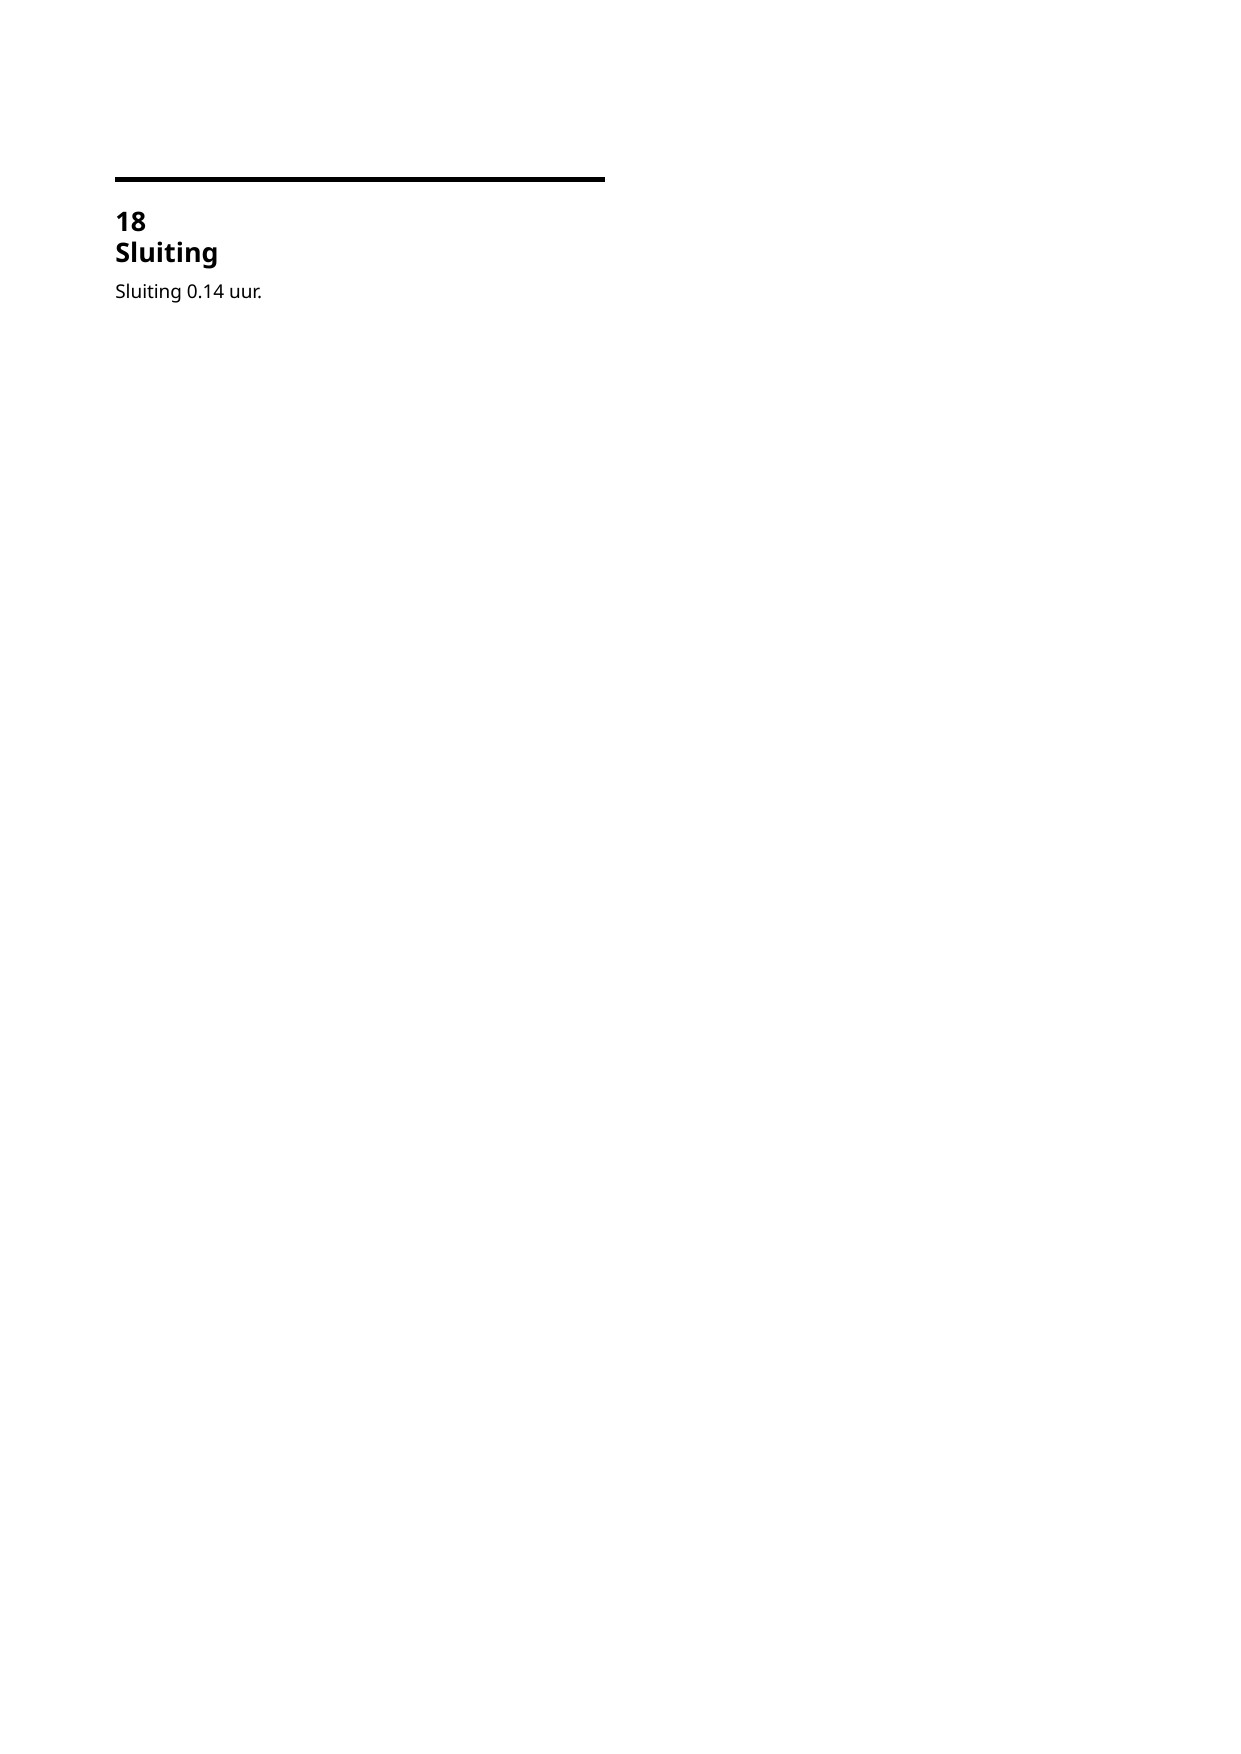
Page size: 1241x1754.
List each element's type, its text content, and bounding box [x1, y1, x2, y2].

text 18 [115, 203, 605, 239]
text Sluiting 0.14 uur. [115, 283, 605, 302]
text Sluiting [115, 239, 605, 283]
